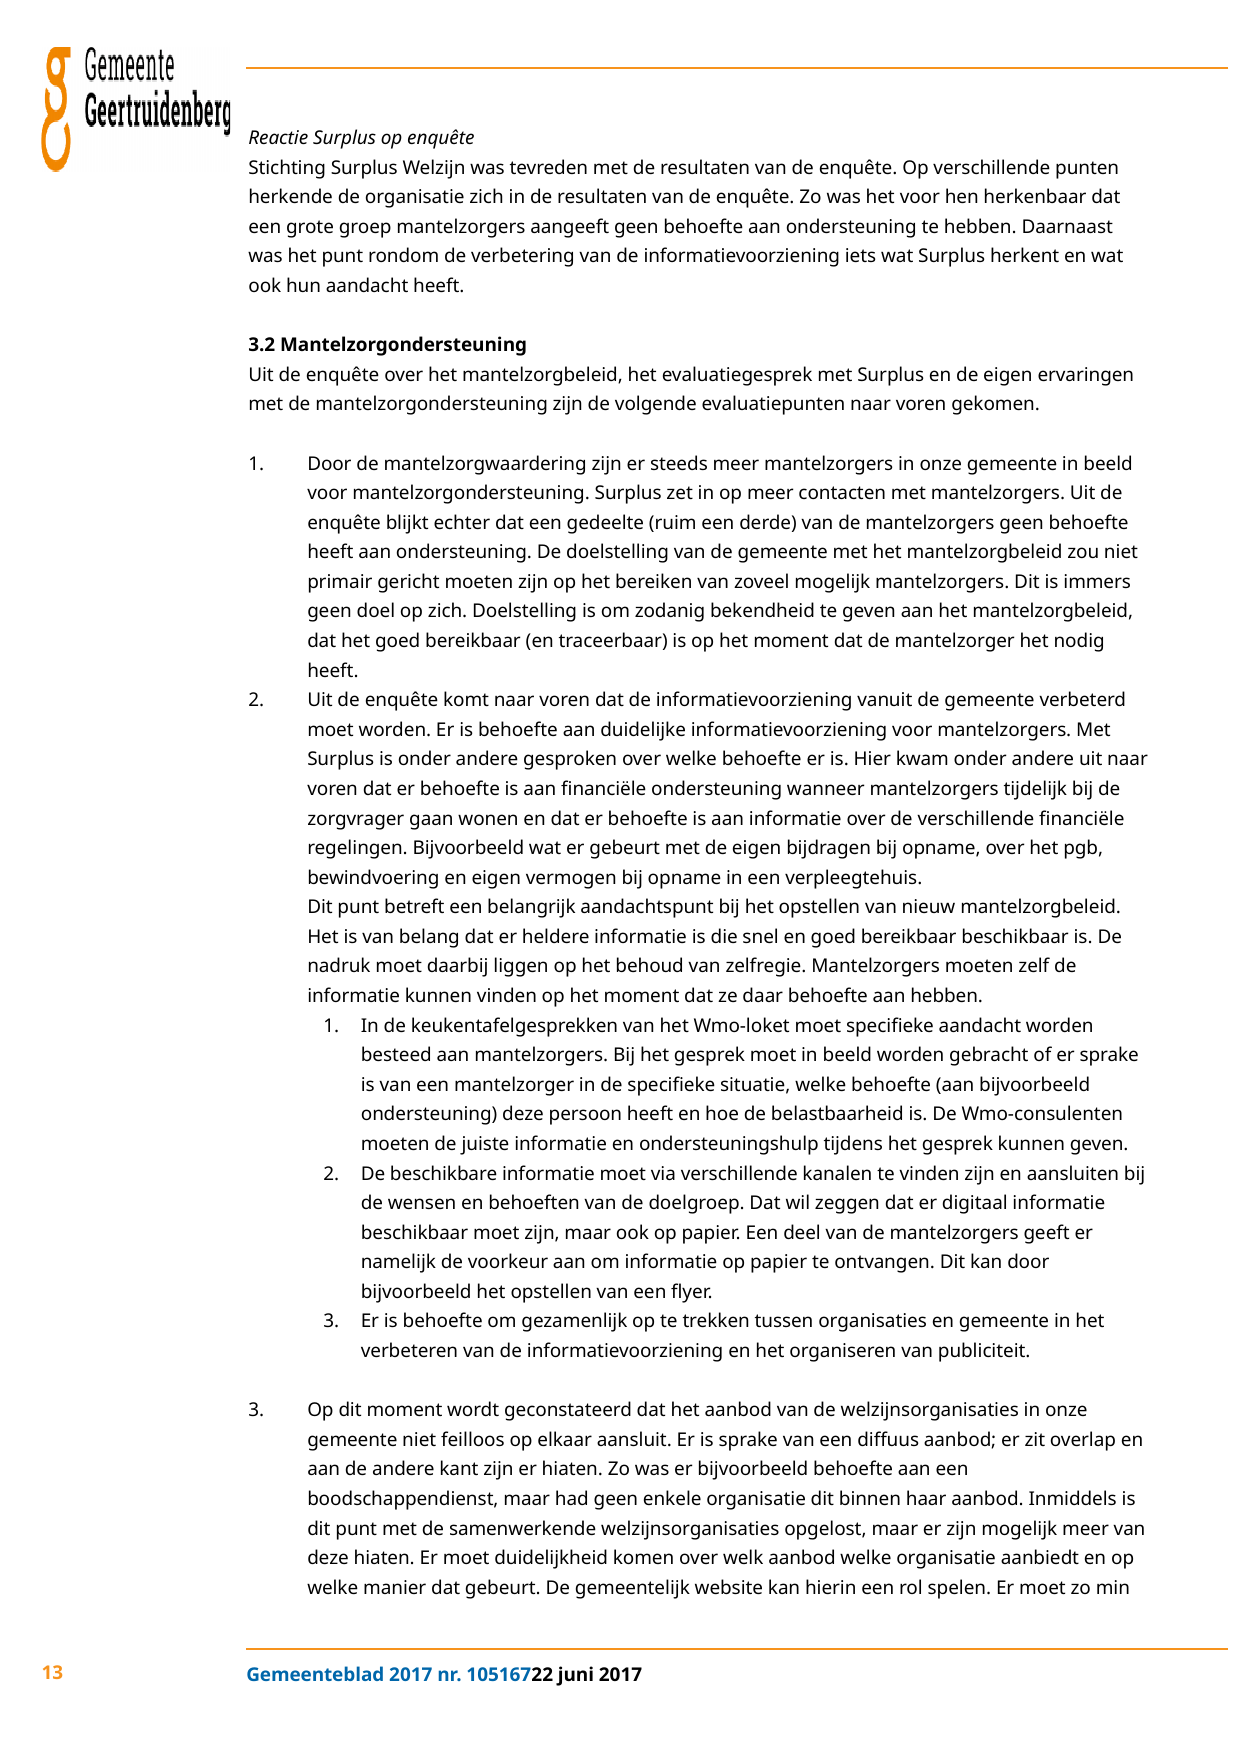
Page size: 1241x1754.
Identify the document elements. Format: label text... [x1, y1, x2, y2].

list Uit de enquête komt naar voren dat de informatievoorziening vanuit de gemeente verbeterd moet worden. Er is behoefte aan duidelijke informatievoorziening voor mantelzorgers. Met Surplus is onder andere gesproken over welke behoefte er is. Hier kwam onder andere uit naar voren dat er behoefte is aan financiële ondersteuning wanneer mantelzorgers tijdelijk bij de zorgvrager gaan wonen en dat er behoefte is aan informatie over de verschillende financiële regelingen. Bijvoorbeeld wat er gebeurt met de eigen bijdragen bij opname, over het pgb, bewindvoering en eigen vermogen bij opname in een verpleegtehuis. [248, 686, 1152, 890]
text Reactie Surplus op enquête [248, 124, 1152, 150]
list Dit punt betreft een belangrijk aandachtspunt bij het opstellen van nieuw mantelzorgbeleid. Het is van belang dat er heldere informatie is die snel en goed bereikbaar beschikbaar is. De nadruk moet daarbij liggen op het behoud van zelfregie. Mantelzorgers moeten zelf de informatie kunnen vinden op het moment dat ze daar behoefte aan hebben. [248, 893, 1152, 1008]
list Er is behoefte om gezamenlijk op te trekken tussen organisaties en gemeente in het verbeteren van de informatievoorziening en het organiseren van publiciteit. [323, 1308, 1152, 1363]
list Door de mantelzorgwaardering zijn er steeds meer mantelzorgers in onze gemeente in beeld voor mantelzorgondersteuning. Surplus zet in op meer contacten met mantelzorgers. Uit de enquête blijkt echter dat een gedeelte (ruim een derde) van de mantelzorgers geen behoefte heeft aan ondersteuning. De doelstelling van de gemeente met het mantelzorgbeleid zou niet primair gericht moeten zijn op het bereiken van zoveel mogelijk mantelzorgers. Dit is immers geen doel op zich. Doelstelling is om zodanig bekendheid te geven aan het mantelzorgbeleid, dat het goed bereikbaar (en traceerbaar) is op het moment dat de mantelzorger het nodig heeft. [248, 450, 1152, 683]
list De beschikbare informatie moet via verschillende kanalen te vinden zijn en aansluiten bij de wensen en behoeften van de doelgroep. Dat wil zeggen dat er digitaal informatie beschikbaar moet zijn, maar ook op papier. Een deel van de mantelzorgers geeft er namelijk de voorkeur aan om informatie op papier te ontvangen. Dit kan door bijvoorbeeld het opstellen van een flyer. [323, 1160, 1152, 1304]
text Uit de enquête over het mantelzorgbeleid, het evaluatiegesprek met Surplus en de eigen ervaringen met de mantelzorgondersteuning zijn de volgende evaluatiepunten naar voren gekomen. [248, 361, 1152, 416]
text Stichting Surplus Welzijn was tevreden met de resultaten van de enquête. Op verschillende punten herkende de organisatie zich in de resultaten van de enquête. Zo was het voor hen herkenbaar dat een grote groep mantelzorgers aangeeft geen behoefte aan ondersteuning te hebben. Daarnaast was het punt rondom de verbetering van de informatievoorziening iets wat Surplus herkent en wat ook hun aandacht heeft. [248, 154, 1152, 298]
list In de keukentafelgesprekken van het Wmo-loket moet specifieke aandacht worden besteed aan mantelzorgers. Bij het gesprek moet in beeld worden gebracht of er sprake is van een mantelzorger in de specifieke situatie, welke behoefte (aan bijvoorbeeld ondersteuning) deze persoon heeft en hoe de belastbaarheid is. De Wmo-consulenten moeten de juiste informatie en ondersteuningshulp tijdens het gesprek kunnen geven. [323, 1012, 1152, 1156]
list Op dit moment wordt geconstateerd dat het aanbod van de welzijnsorganisaties in onze gemeente niet feilloos op elkaar aansluit. Er is sprake van een diffuus aanbod; er zit overlap en aan de andere kant zijn er hiaten. Zo was er bijvoorbeeld behoefte aan een boodschappendienst, maar had geen enkele organisatie dit binnen haar aanbod. Inmiddels is dit punt met de samenwerkende welzijnsorganisaties opgelost, maar er zijn mogelijk meer van deze hiaten. Er moet duidelijkheid komen over welk aanbod welke organisatie aanbiedt en op welke manier dat gebeurt. De gemeentelijk website kan hierin een rol spelen. Er moet zo min [248, 1396, 1152, 1600]
picture [41, 47, 231, 172]
text 3.2 Mantelzorgondersteuning [248, 331, 1152, 357]
